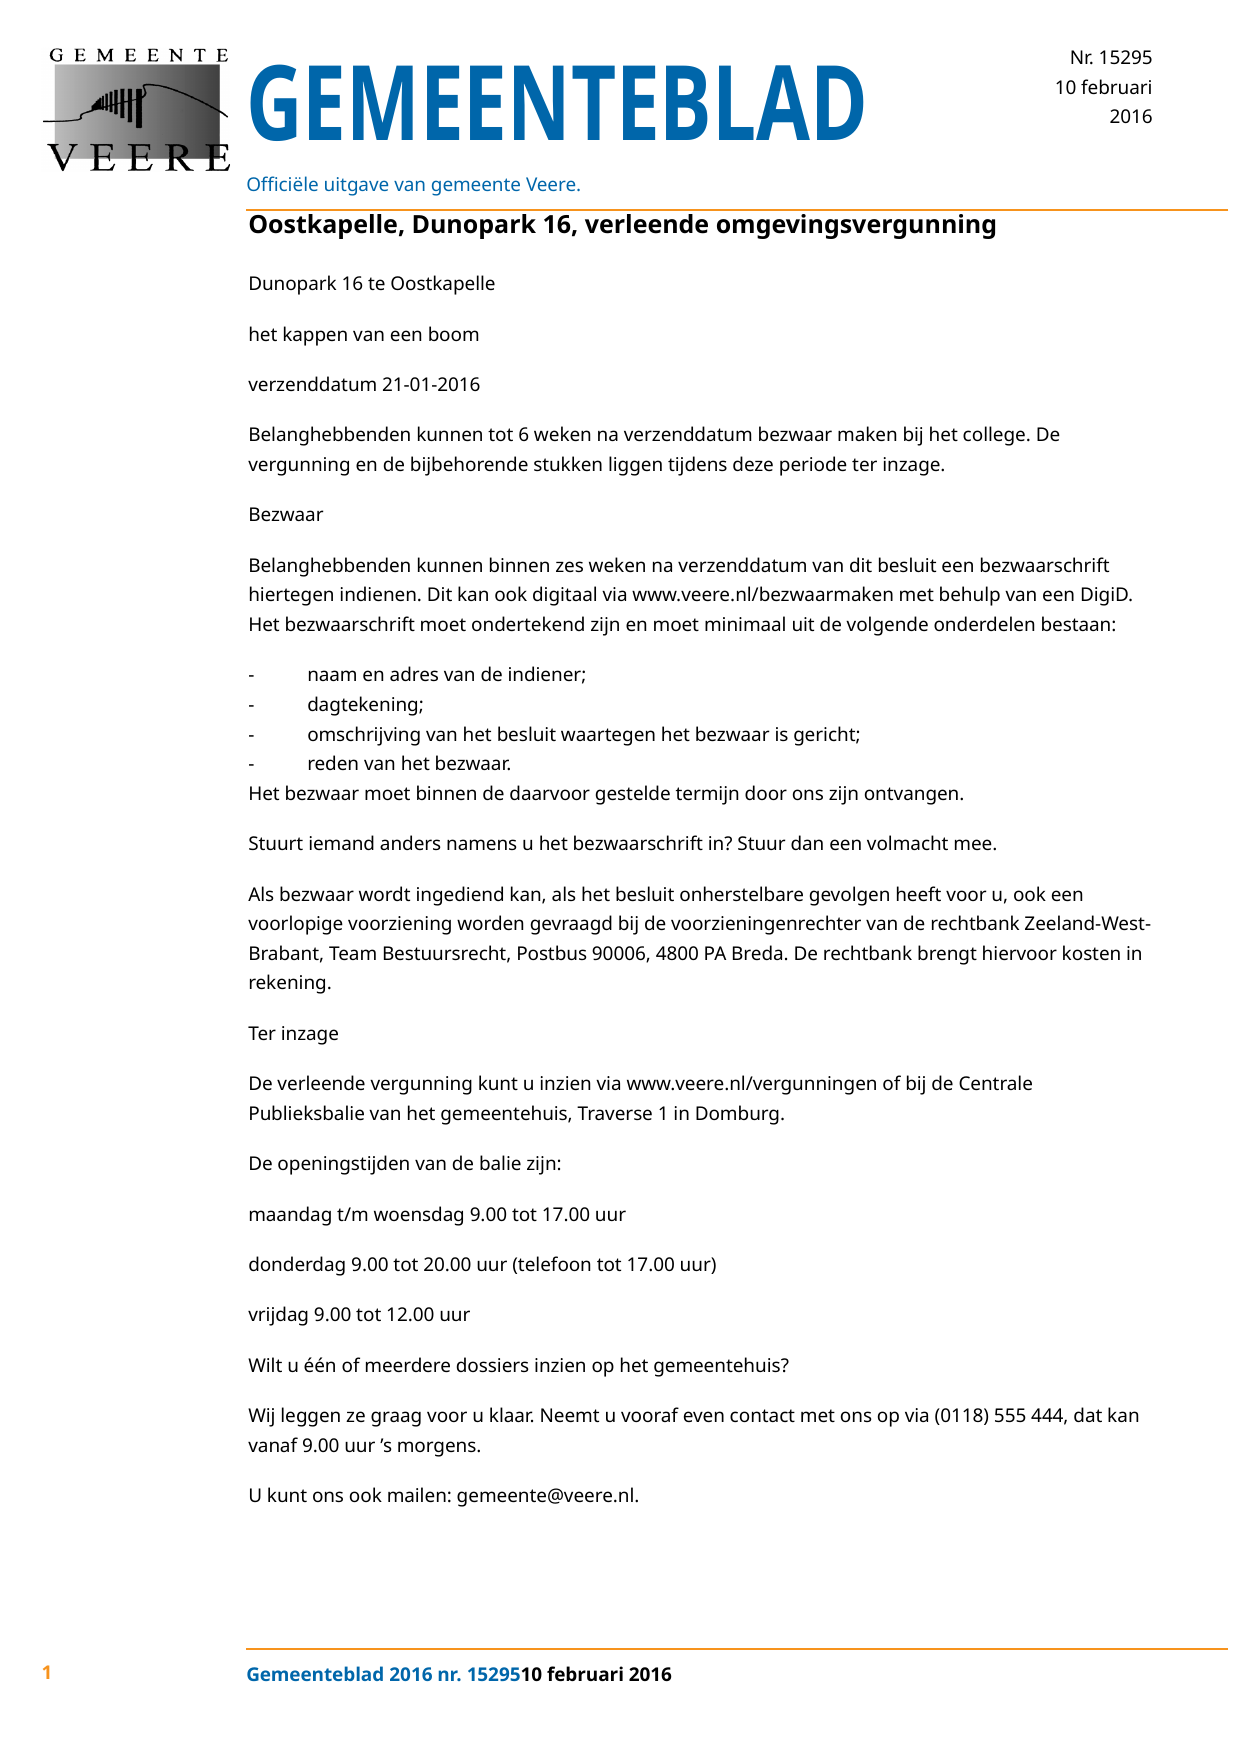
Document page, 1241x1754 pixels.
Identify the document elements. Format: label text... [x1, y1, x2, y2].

text maandag t/m woensdag 9.00 tot 17.00 uur [248, 1201, 1152, 1226]
text het kappen van een boom [248, 321, 1152, 346]
text Het bezwaar moet binnen de daarvoor gestelde termijn door ons zijn ontvangen. [248, 780, 1152, 806]
list omschrijving van het besluit waartegen het bezwaar is gericht; [248, 721, 1152, 746]
text U kunt ons ook mailen: gemeente@veere.nl. [248, 1482, 1152, 1508]
list naam en adres van de indiener; [248, 662, 1152, 687]
text Wilt u één of meerdere dossiers inzien op het gemeentehuis? [248, 1352, 1152, 1378]
text vrijdag 9.00 tot 12.00 uur [248, 1302, 1152, 1327]
text De openingstijden van de balie zijn: [248, 1150, 1152, 1176]
text Stuurt iemand anders namens u het bezwaarschrift in? Stuur dan een volmacht mee. [248, 830, 1152, 856]
text Dunopark 16 te Oostkapelle [248, 270, 1152, 296]
text Als bezwaar wordt ingediend kan, als het besluit onherstelbare gevolgen heeft voor u, ook een voorlopige voorziening worden gevraagd bij de voorzieningenrechter van de rechtbank Zeeland-West-Brabant, Team Bestuursrecht, Postbus 90006, 4800 PA Breda. De rechtbank brengt hiervoor kosten in rekening. [248, 881, 1152, 995]
text De verleende vergunning kunt u inzien via www.veere.nl/vergunningen of bij de Centrale Publieksbalie van het gemeentehuis, Traverse 1 in Domburg. [248, 1070, 1152, 1126]
text Ter inzage [248, 1020, 1152, 1046]
list dagtekening; [248, 691, 1152, 717]
text Oostkapelle, Dunopark 16, verleende omgevingsvergunning [248, 211, 1152, 241]
text Bezwaar [248, 502, 1152, 527]
text Belanghebbenden kunnen binnen zes weken na verzenddatum van dit besluit een bezwaarschrift hiertegen indienen. Dit kan ook digitaal via www.veere.nl/bezwaarmaken met behulp van een DigiD. Het bezwaarschrift moet ondertekend zijn en moet minimaal uit de volgende onderdelen bestaan: [248, 552, 1152, 637]
text donderdag 9.00 tot 20.00 uur (telefoon tot 17.00 uur) [248, 1251, 1152, 1277]
list reden van het bezwaar. [248, 750, 1152, 776]
text Wij leggen ze graag voor u klaar. Neemt u vooraf even contact met ons op via (0118) 555 444, dat kan vanaf 9.00 uur ’s morgens. [248, 1402, 1152, 1458]
text verzenddatum 21-01-2016 [248, 371, 1152, 397]
text Belanghebbenden kunnen tot 6 weken na verzenddatum bezwaar maken bij het college. De vergunning en de bijbehorende stukken liggen tijdens deze periode ter inzage. [248, 422, 1152, 477]
picture [41, 47, 231, 172]
